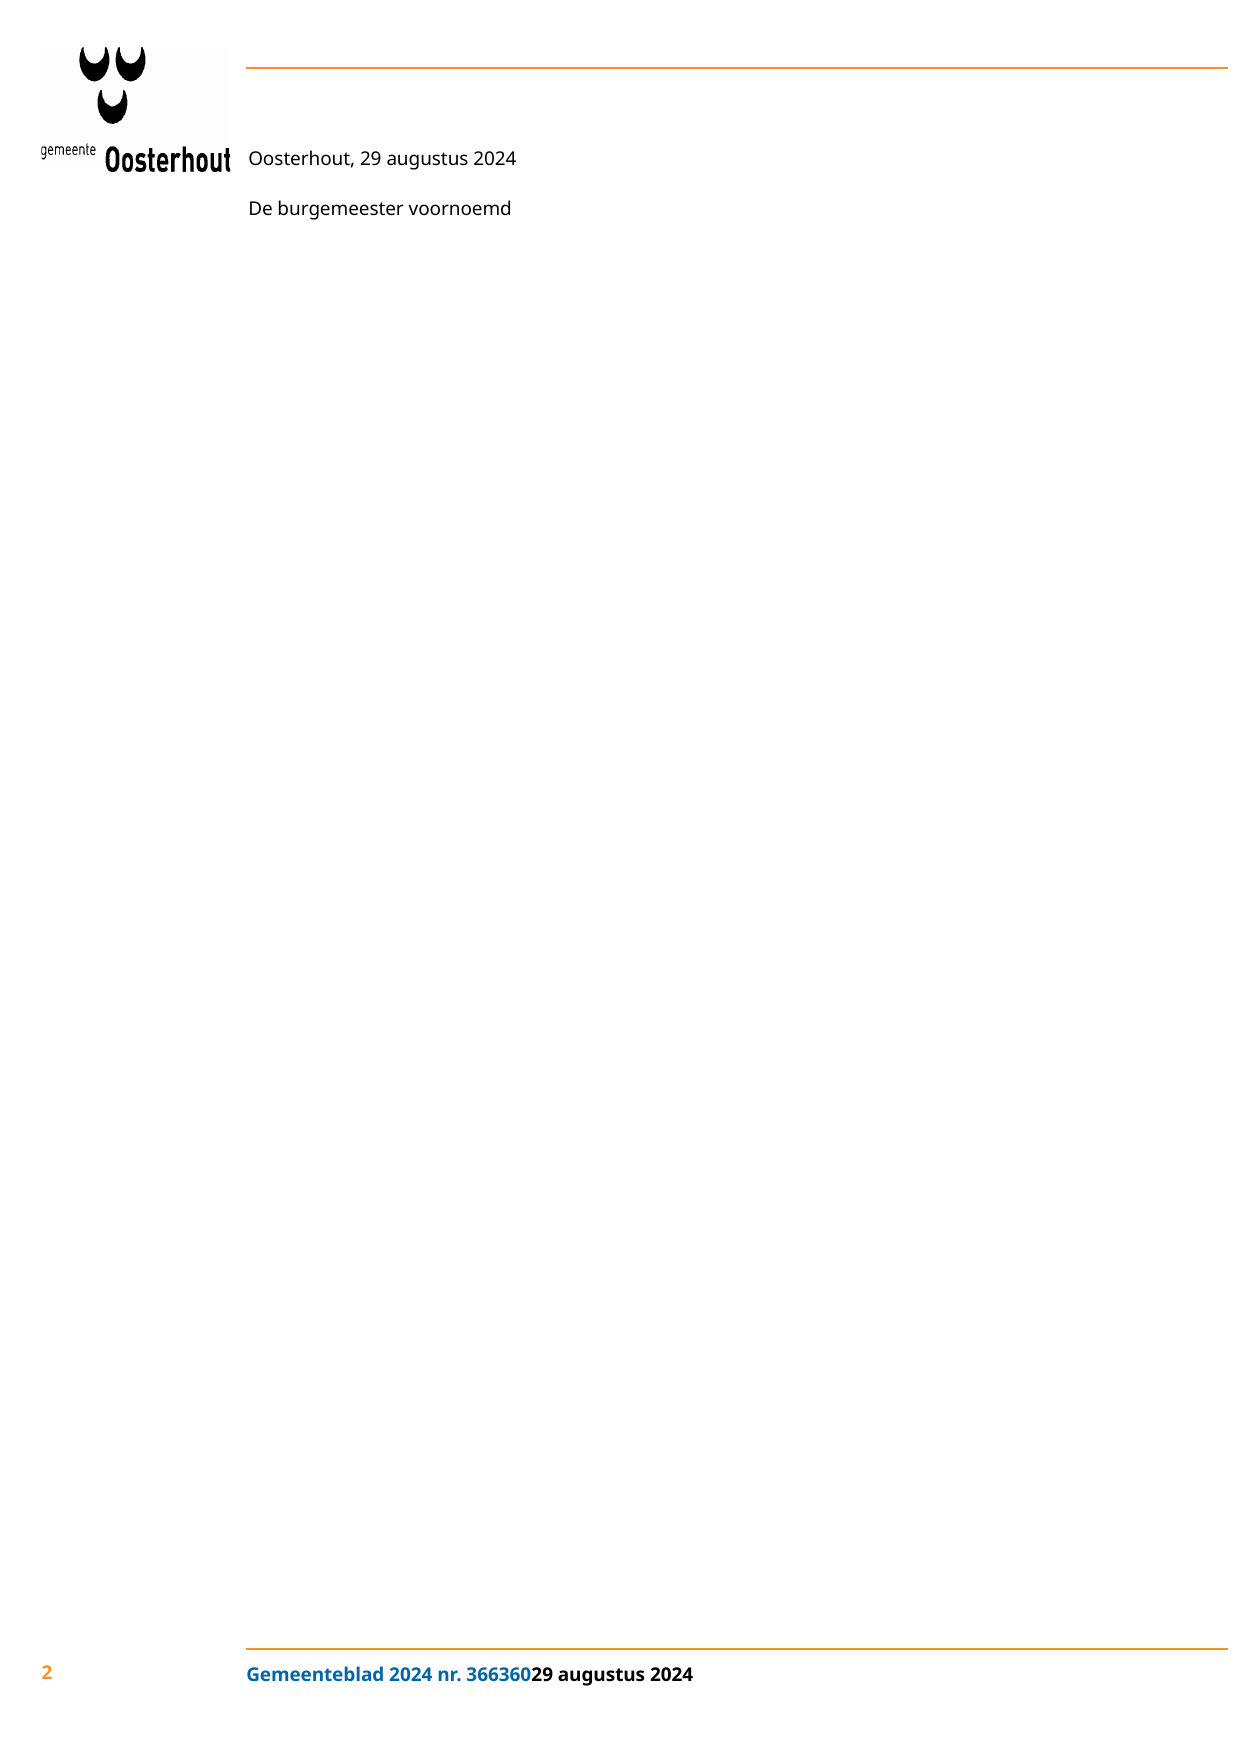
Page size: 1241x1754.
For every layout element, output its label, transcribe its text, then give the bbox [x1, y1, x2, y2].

text Oosterhout, 29 augustus 2024 [248, 145, 1152, 171]
text De burgemeester voornoemd [248, 196, 1152, 221]
picture [41, 47, 231, 172]
